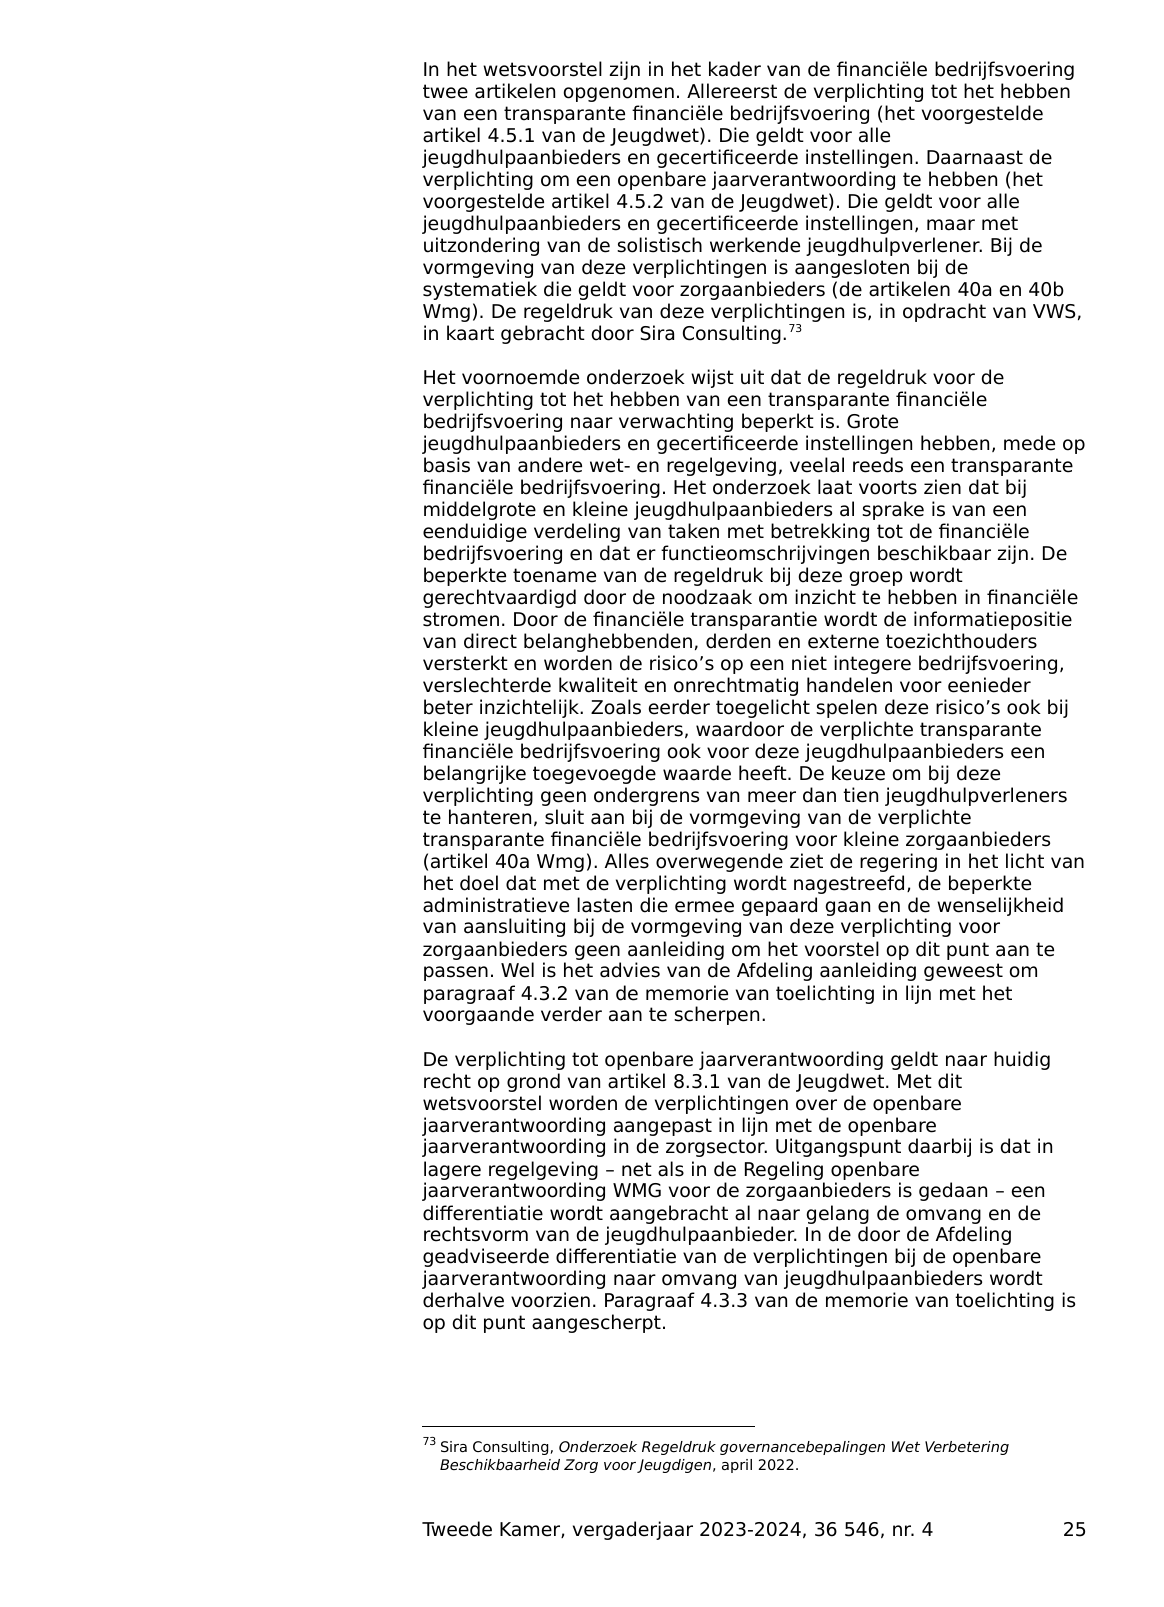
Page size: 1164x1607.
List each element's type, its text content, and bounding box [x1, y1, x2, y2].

text Het voornoemde onderzoek wijst uit dat de regeldruk voor de verplichting tot het hebben van een transparante financiële bedrijfsvoering naar verwachting beperkt is. Grote jeugdhulpaanbieders en gecertificeerde instellingen hebben, mede op basis van andere wet- en regelgeving, veelal reeds een transparante financiële bedrijfsvoering. Het onderzoek laat voorts zien dat bij middelgrote en kleine jeugdhulpaanbieders al sprake is van een eenduidige verdeling van taken met betrekking tot de financiële bedrijfsvoering en dat er functieomschrijvingen beschikbaar zijn. De beperkte toename van de regeldruk bij deze groep wordt gerechtvaardigd door de noodzaak om inzicht te hebben in financiële stromen. Door de financiële transparantie wordt de informatiepositie van direct belanghebbenden, derden en externe toezichthouders versterkt en worden de risico’s op een niet integere bedrijfsvoering, verslechterde kwaliteit en onrechtmatig handelen voor eenieder beter inzichtelijk. Zoals eerder toegelicht spelen deze risico’s ook bij kleine jeugdhulpaanbieders, waardoor de verplichte transparante financiële bedrijfsvoering ook voor deze jeugdhulpaanbieders een belangrijke toegevoegde waarde heeft. De keuze om bij deze verplichting geen ondergrens van meer dan tien jeugdhulpverleners te hanteren, sluit aan bij de vormgeving van de verplichte transparante financiële bedrijfsvoering voor kleine zorgaanbieders (artikel 40a Wmg). Alles overwegende ziet de regering in het licht van het doel dat met de verplichting wordt nagestreefd, de beperkte administratieve lasten die ermee gepaard gaan en de wenselijkheid van aansluiting bij de vormgeving van deze verplichting voor zorgaanbieders geen aanleiding om het voorstel op dit punt aan te passen. Wel is het advies van de Afdeling aanleiding geweest om paragraaf 4.3.2 van de memorie van toelichting in lijn met het voorgaande verder aan te scherpen. [422, 367, 1087, 1026]
text Sira Consulting, Onderzoek Regeldruk governancebepalingen Wet Verbetering Beschikbaarheid Zorg voor Jeugdigen, april 2022. [422, 1435, 1087, 1474]
text In het wetsvoorstel zijn in het kader van de financiële bedrijfsvoering twee artikelen opgenomen. Allereerst de verplichting tot het hebben van een transparante financiële bedrijfsvoering (het voorgestelde artikel 4.5.1 van de Jeugdwet). Die geldt voor alle jeugdhulpaanbieders en gecertificeerde instellingen. Daarnaast de verplichting om een openbare jaarverantwoording te hebben (het voorgestelde artikel 4.5.2 van de Jeugdwet). Die geldt voor alle jeugdhulpaanbieders en gecertificeerde instellingen, maar met uitzondering van de solistisch werkende jeugdhulpverlener. Bij de vormgeving van deze verplichtingen is aangesloten bij de systematiek die geldt voor zorgaanbieders (de artikelen 40a en 40b Wmg). De regeldruk van deze verplichtingen is, in opdracht van VWS, in kaart gebracht door Sira Consulting. [422, 59, 1087, 345]
text De verplichting tot openbare jaarverantwoording geldt naar huidig recht op grond van artikel 8.3.1 van de Jeugdwet. Met dit wetsvoorstel worden de verplichtingen over de openbare jaarverantwoording aangepast in lijn met de openbare jaarverantwoording in de zorgsector. Uitgangspunt daarbij is dat in lagere regelgeving – net als in de Regeling openbare jaarverantwoording WMG voor de zorgaanbieders is gedaan – een differentiatie wordt aangebracht al naar gelang de omvang en de rechtsvorm van de jeugdhulpaanbieder. In de door de Afdeling geadviseerde differentiatie van de verplichtingen bij de openbare jaarverantwoording naar omvang van jeugdhulpaanbieders wordt derhalve voorzien. Paragraaf 4.3.3 van de memorie van toelichting is op dit punt aangescherpt. [422, 1048, 1087, 1334]
